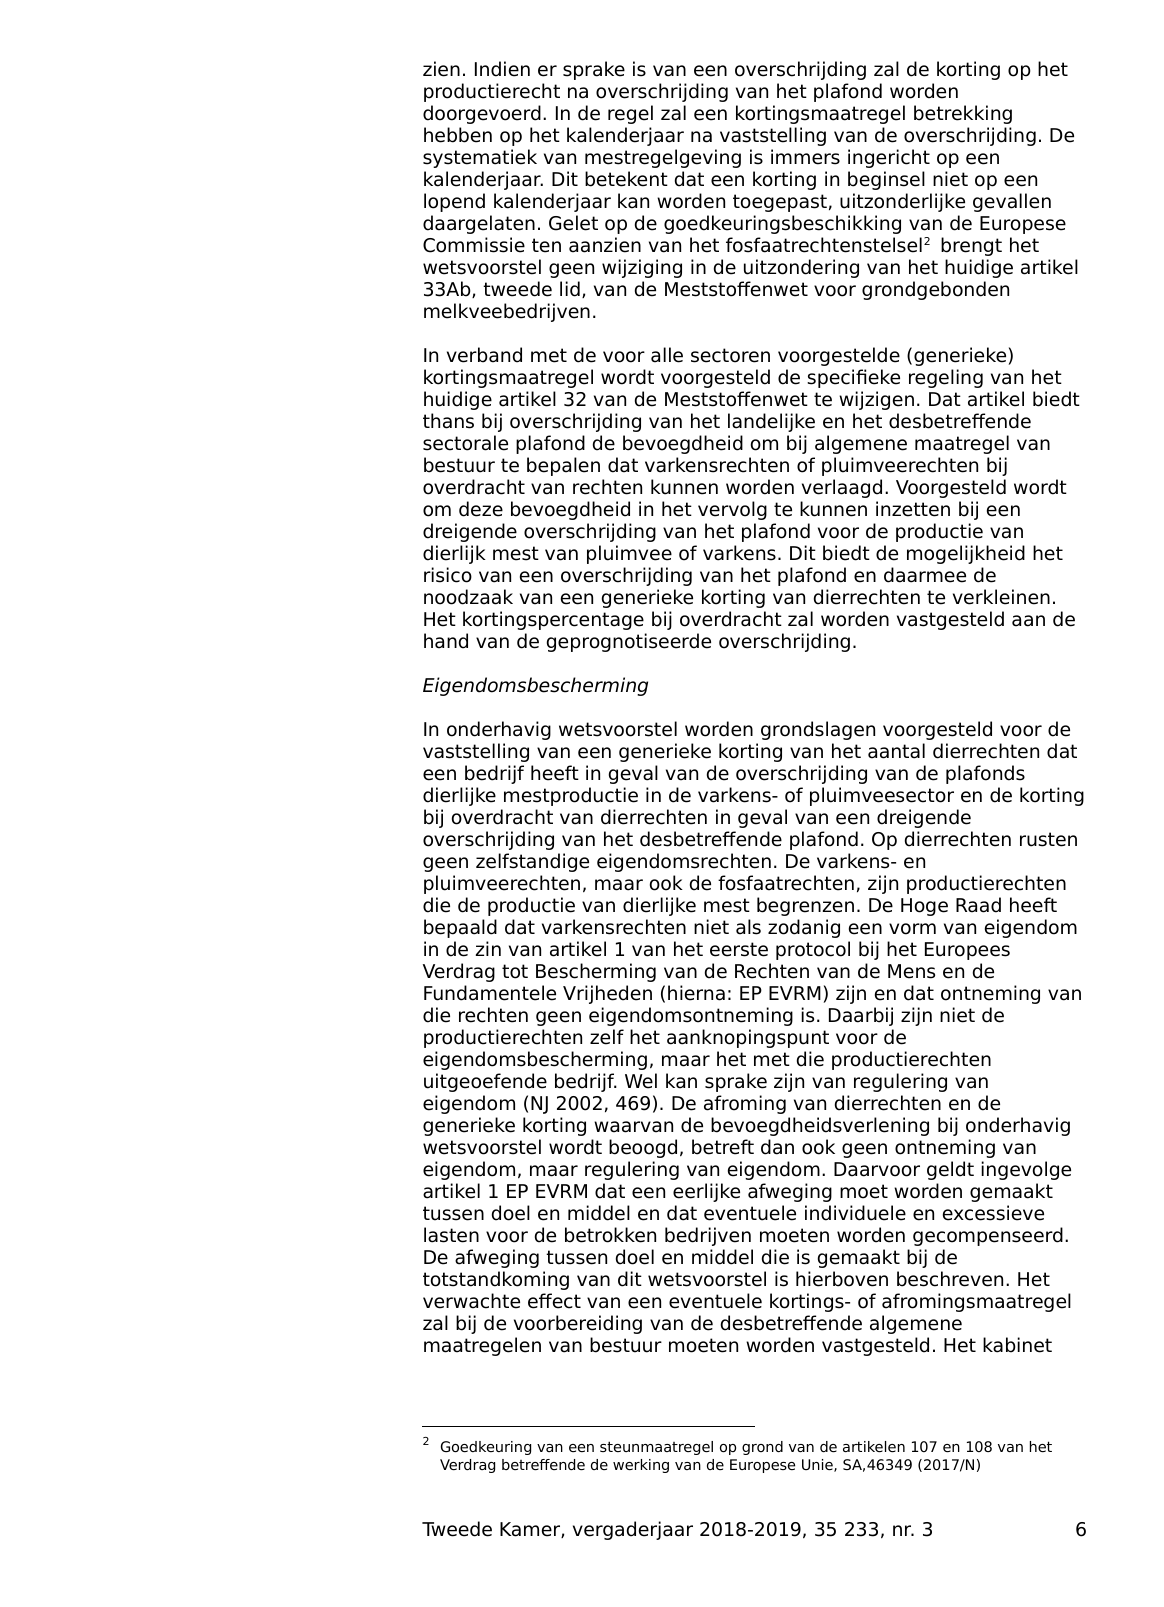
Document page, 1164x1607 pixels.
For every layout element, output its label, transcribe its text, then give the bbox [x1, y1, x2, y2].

text In onderhavig wetsvoorstel worden grondslagen voorgesteld voor de vaststelling van een generieke korting van het aantal dierrechten dat een bedrijf heeft in geval van de overschrijding van de plafonds dierlijke mestproductie in de varkens- of pluimveesector en de korting bij overdracht van dierrechten in geval van een dreigende overschrijding van het desbetreffende plafond. Op dierrechten rusten geen zelfstandige eigendomsrechten. De varkens- en pluimveerechten, maar ook de fosfaatrechten, zijn productierechten die de productie van dierlijke mest begrenzen. De Hoge Raad heeft bepaald dat varkensrechten niet als zodanig een vorm van eigendom in de zin van artikel 1 van het eerste protocol bij het Europees Verdrag tot Bescherming van de Rechten van de Mens en de Fundamentele Vrijheden (hierna: EP EVRM) zijn en dat ontneming van die rechten geen eigendomsontneming is. Daarbij zijn niet de productierechten zelf het aanknopingspunt voor de eigendomsbescherming, maar het met die productierechten uitgeoefende bedrijf. Wel kan sprake zijn van regulering van eigendom (NJ 2002, 469). De afroming van dierrechten en de generieke korting waarvan de bevoegdheidsverlening bij onderhavig wetsvoorstel wordt beoogd, betreft dan ook geen ontneming van eigendom, maar regulering van eigendom. Daarvoor geldt ingevolge artikel 1 EP EVRM dat een eerlijke afweging moet worden gemaakt tussen doel en middel en dat eventuele individuele en excessieve lasten voor de betrokken bedrijven moeten worden gecompenseerd. De afweging tussen doel en middel die is gemaakt bij de totstandkoming van dit wetsvoorstel is hierboven beschreven. Het verwachte effect van een eventuele kortings- of afromingsmaatregel zal bij de voorbereiding van de desbetreffende algemene maatregelen van bestuur moeten worden vastgesteld. Het kabinet [422, 719, 1087, 1356]
subtitle Eigendomsbescherming [422, 675, 1087, 697]
text In verband met de voor alle sectoren voorgestelde (generieke) kortingsmaatregel wordt voorgesteld de specifieke regeling van het huidige artikel 32 van de Meststoffenwet te wijzigen. Dat artikel biedt thans bij overschrijding van het landelijke en het desbetreffende sectorale plafond de bevoegdheid om bij algemene maatregel van bestuur te bepalen dat varkensrechten of pluimveerechten bij overdracht van rechten kunnen worden verlaagd. Voorgesteld wordt om deze bevoegdheid in het vervolg te kunnen inzetten bij een dreigende overschrijding van het plafond voor de productie van dierlijk mest van pluimvee of varkens. Dit biedt de mogelijkheid het risico van een overschrijding van het plafond en daarmee de noodzaak van een generieke korting van dierrechten te verkleinen. Het kortingspercentage bij overdracht zal worden vastgesteld aan de hand van de geprognotiseerde overschrijding. [422, 345, 1087, 653]
text zien. Indien er sprake is van een overschrijding zal de korting op het productierecht na overschrijding van het plafond worden doorgevoerd. In de regel zal een kortingsmaatregel betrekking hebben op het kalenderjaar na vaststelling van de overschrijding. De systematiek van mestregelgeving is immers ingericht op een kalenderjaar. Dit betekent dat een korting in beginsel niet op een lopend kalenderjaar kan worden toegepast, uitzonderlijke gevallen daargelaten. Gelet op de goedkeuringsbeschikking van de Europese Commissie ten aanzien van het fosfaatrechtenstelsel brengt het wetsvoorstel geen wijziging in de uitzondering van het huidige artikel 33Ab, tweede lid, van de Meststoffenwet voor grondgebonden melkveebedrijven. [422, 59, 1087, 323]
text Goedkeuring van een steunmaatregel op grond van de artikelen 107 en 108 van het Verdrag betreffende de werking van de Europese Unie, SA,46349 (2017/N) [422, 1435, 1087, 1474]
